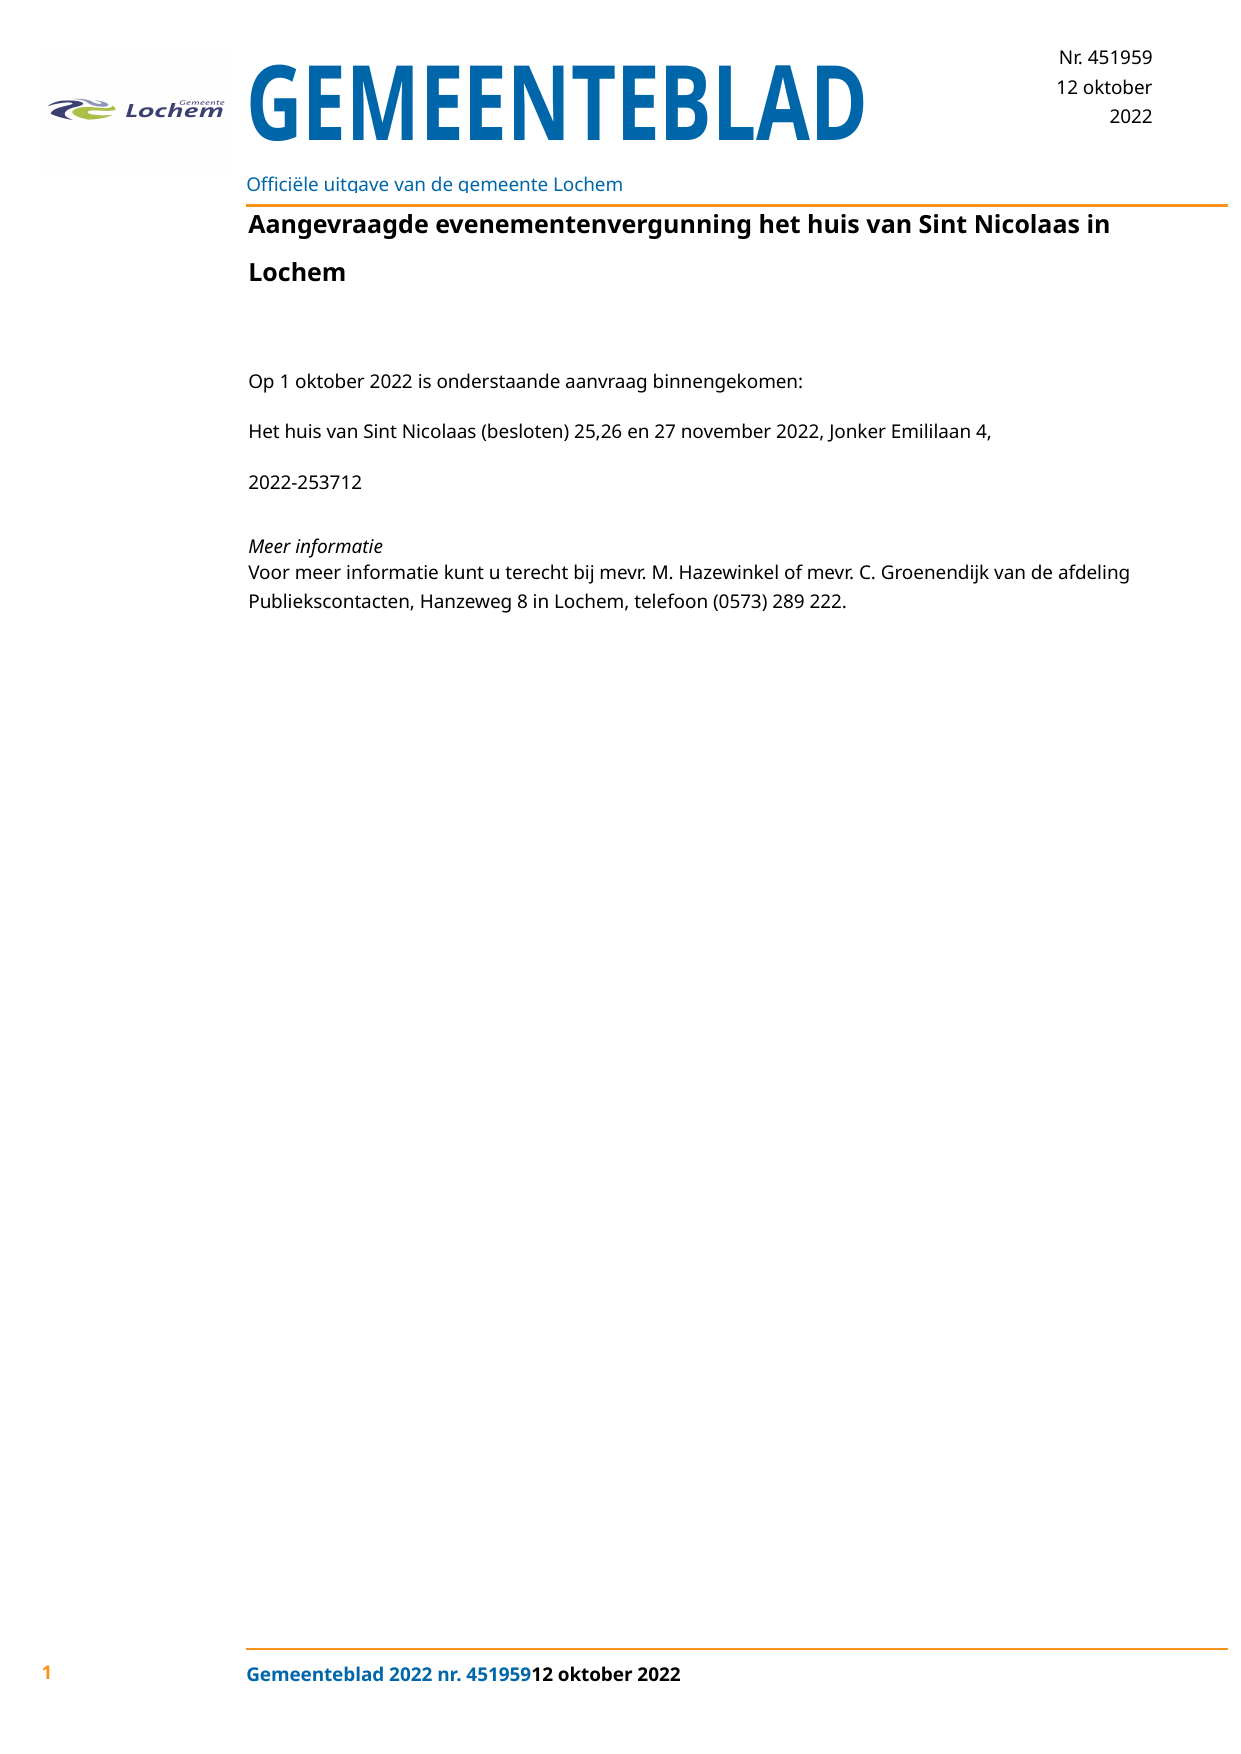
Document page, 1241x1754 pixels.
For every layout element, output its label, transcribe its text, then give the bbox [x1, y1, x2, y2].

picture [41, 47, 231, 172]
text Meer informatie [248, 533, 1152, 559]
text Aangevraagde evenementenvergunning het huis van Sint Nicolaas in Lochem [248, 207, 1152, 288]
text Voor meer informatie kunt u terecht bij mevr. M. Hazewinkel of mevr. C. Groenendijk van de afdeling Publiekscontacten, Hanzeweg 8 in Lochem, telefoon (0573) 289 222. [248, 559, 1152, 614]
text 2022-253712 [248, 469, 1152, 495]
text Het huis van Sint Nicolaas (besloten) 25,26 en 27 november 2022, Jonker Emililaan 4, [248, 419, 1152, 444]
text Op 1 oktober 2022 is onderstaande aanvraag binnengekomen: [248, 368, 1152, 394]
